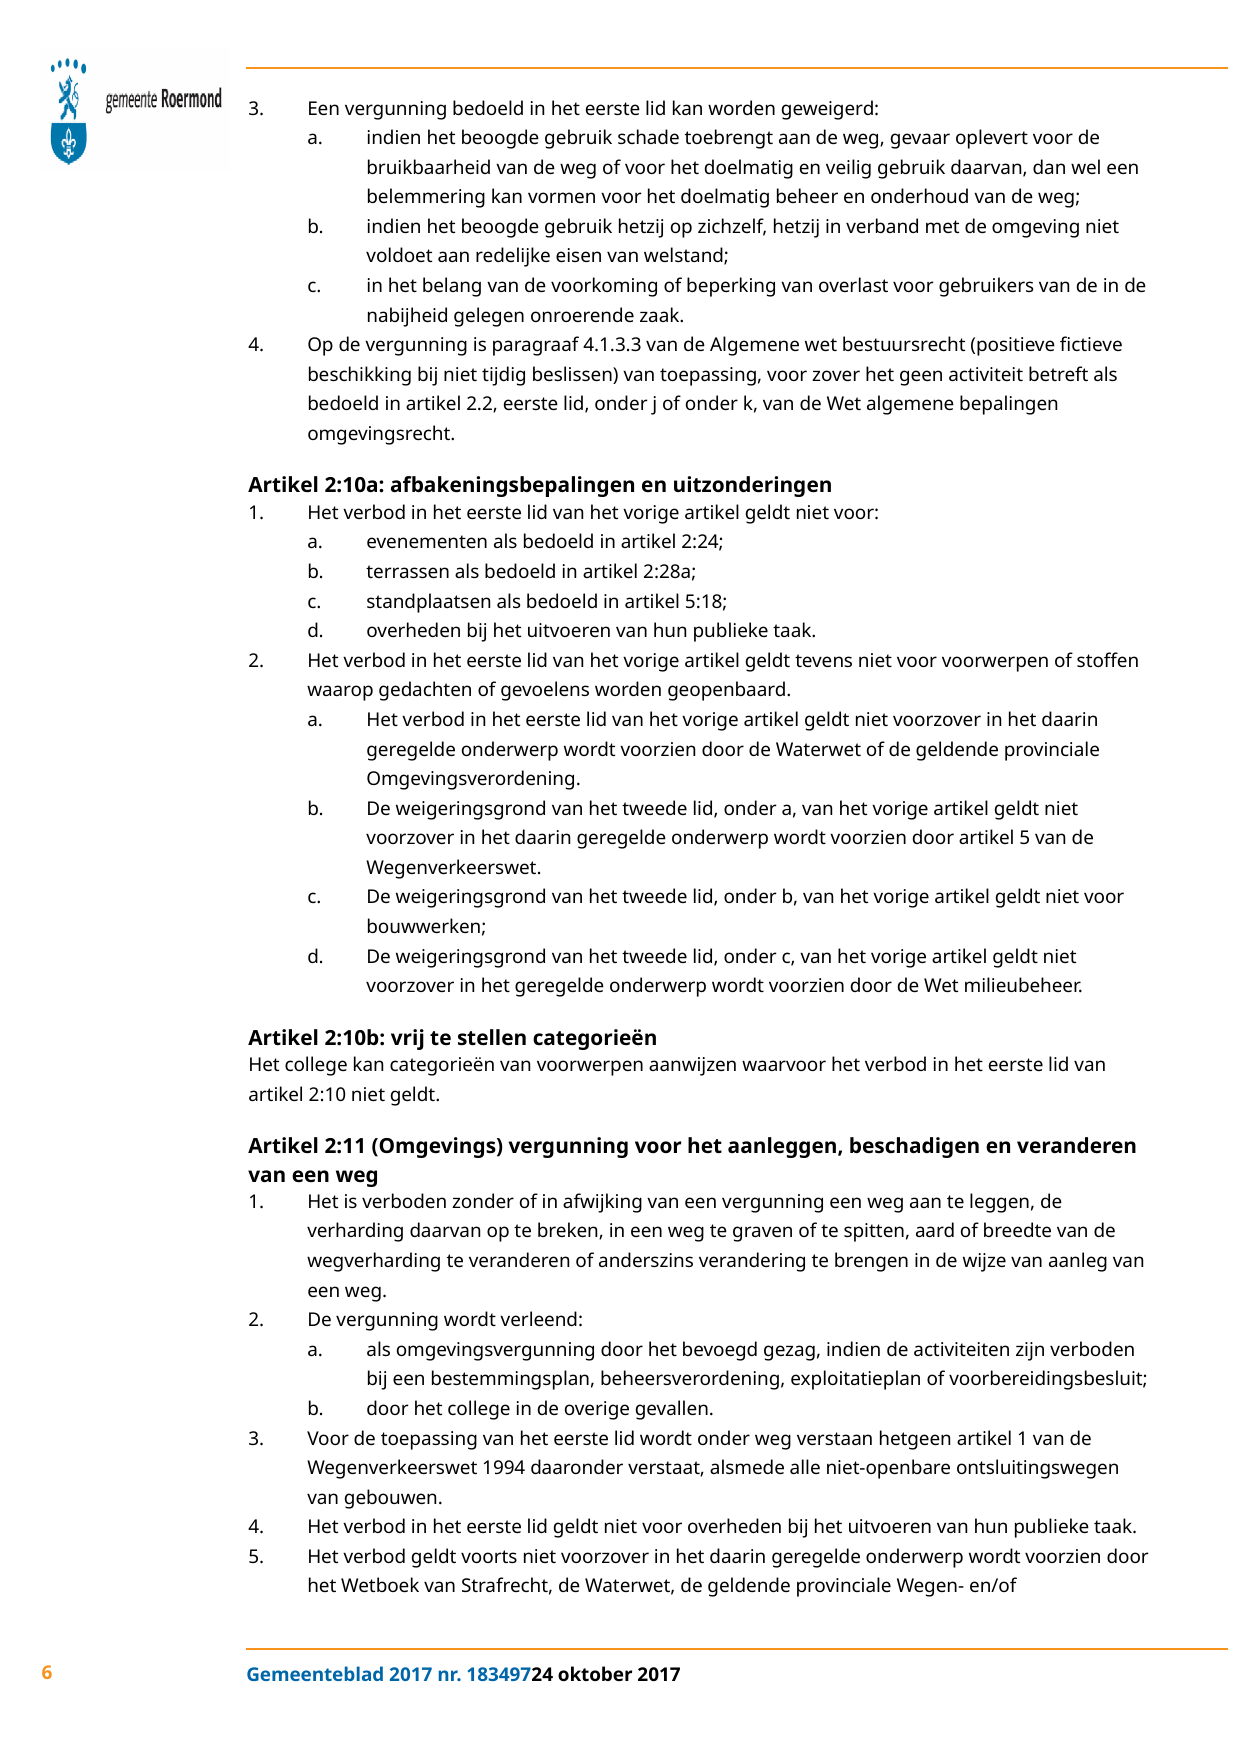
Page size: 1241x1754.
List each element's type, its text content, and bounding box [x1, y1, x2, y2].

list Het is verboden zonder of in afwijking van een vergunning een weg aan te leggen, de verharding daarvan op te breken, in een weg te graven of te spitten, aard of breedte van de wegverharding te veranderen of anderszins verandering te brengen in de wijze van aanleg van een weg. [248, 1188, 1152, 1303]
list door het college in de overige gevallen. [307, 1395, 1152, 1421]
list De weigeringsgrond van het tweede lid, onder c, van het vorige artikel geldt niet voorzover in het geregelde onderwerp wordt voorzien door de Wet milieubeheer. [307, 943, 1152, 998]
text Artikel 2:11 (Omgevings) vergunning voor het aanleggen, beschadigen en veranderen van een weg [248, 1131, 1152, 1188]
list Het verbod in het eerste lid van het vorige artikel geldt tevens niet voor voorwerpen of stoffen waarop gedachten of gevoelens worden geopenbaard. [248, 647, 1152, 702]
list De weigeringsgrond van het tweede lid, onder b, van het vorige artikel geldt niet voor bouwwerken; [307, 884, 1152, 939]
list Het verbod in het eerste lid van het vorige artikel geldt niet voorzover in het daarin geregelde onderwerp wordt voorzien door de Waterwet of de geldende provinciale Omgevingsverordening. [307, 706, 1152, 791]
picture [41, 47, 231, 172]
list standplaatsen als bedoeld in artikel 5:18; [307, 588, 1152, 613]
list Het verbod geldt voorts niet voorzover in het daarin geregelde onderwerp wordt voorzien door het Wetboek van Strafrecht, de Waterwet, de geldende provinciale Wegen- en/of [248, 1543, 1152, 1598]
list Het verbod in het eerste lid geldt niet voor overheden bij het uitvoeren van hun publieke taak. [248, 1513, 1152, 1539]
list als omgevingsvergunning door het bevoegd gezag, indien de activiteiten zijn verboden bij een bestemmingsplan, beheersverordening, exploitatieplan of voorbereidingsbesluit; [307, 1336, 1152, 1391]
list overheden bij het uitvoeren van hun publieke taak. [307, 617, 1152, 643]
list De vergunning wordt verleend: [248, 1306, 1152, 1332]
list De weigeringsgrond van het tweede lid, onder a, van het vorige artikel geldt niet voorzover in het daarin geregelde onderwerp wordt voorzien door artikel 5 van de Wegenverkeerswet. [307, 795, 1152, 880]
list evenementen als bedoeld in artikel 2:24; [307, 529, 1152, 554]
list in het belang van de voorkoming of beperking van overlast voor gebruikers van de in de nabijheid gelegen onroerende zaak. [307, 272, 1152, 328]
text Het college kan categorieën van voorwerpen aanwijzen waarvoor het verbod in het eerste lid van artikel 2:10 niet geldt. [248, 1051, 1152, 1107]
list Voor de toepassing van het eerste lid wordt onder weg verstaan hetgeen artikel 1 van de Wegenverkeerswet 1994 daaronder verstaat, alsmede alle niet-openbare ontsluitingswegen van gebouwen. [248, 1425, 1152, 1510]
text Artikel 2:10a: afbakeningsbepalingen en uitzonderingen [248, 471, 1152, 499]
list terrassen als bedoeld in artikel 2:28a; [307, 558, 1152, 584]
list Op de vergunning is paragraaf 4.1.3.3 van de Algemene wet bestuursrecht (positieve fictieve beschikking bij niet tijdig beslissen) van toepassing, voor zover het geen activiteit betreft als bedoeld in artikel 2.2, eerste lid, onder j of onder k, van de Wet algemene bepalingen omgevingsrecht. [248, 331, 1152, 446]
list Een vergunning bedoeld in het eerste lid kan worden geweigerd: [248, 95, 1152, 121]
list indien het beoogde gebruik schade toebrengt aan de weg, gevaar oplevert voor de bruikbaarheid van de weg of voor het doelmatig en veilig gebruik daarvan, dan wel een belemmering kan vormen voor het doelmatig beheer en onderhoud van de weg; [307, 124, 1152, 209]
list Het verbod in het eerste lid van het vorige artikel geldt niet voor: [248, 499, 1152, 525]
list indien het beoogde gebruik hetzij op zichzelf, hetzij in verband met de omgeving niet voldoet aan redelijke eisen van welstand; [307, 213, 1152, 268]
text Artikel 2:10b: vrij te stellen categorieën [248, 1023, 1152, 1051]
